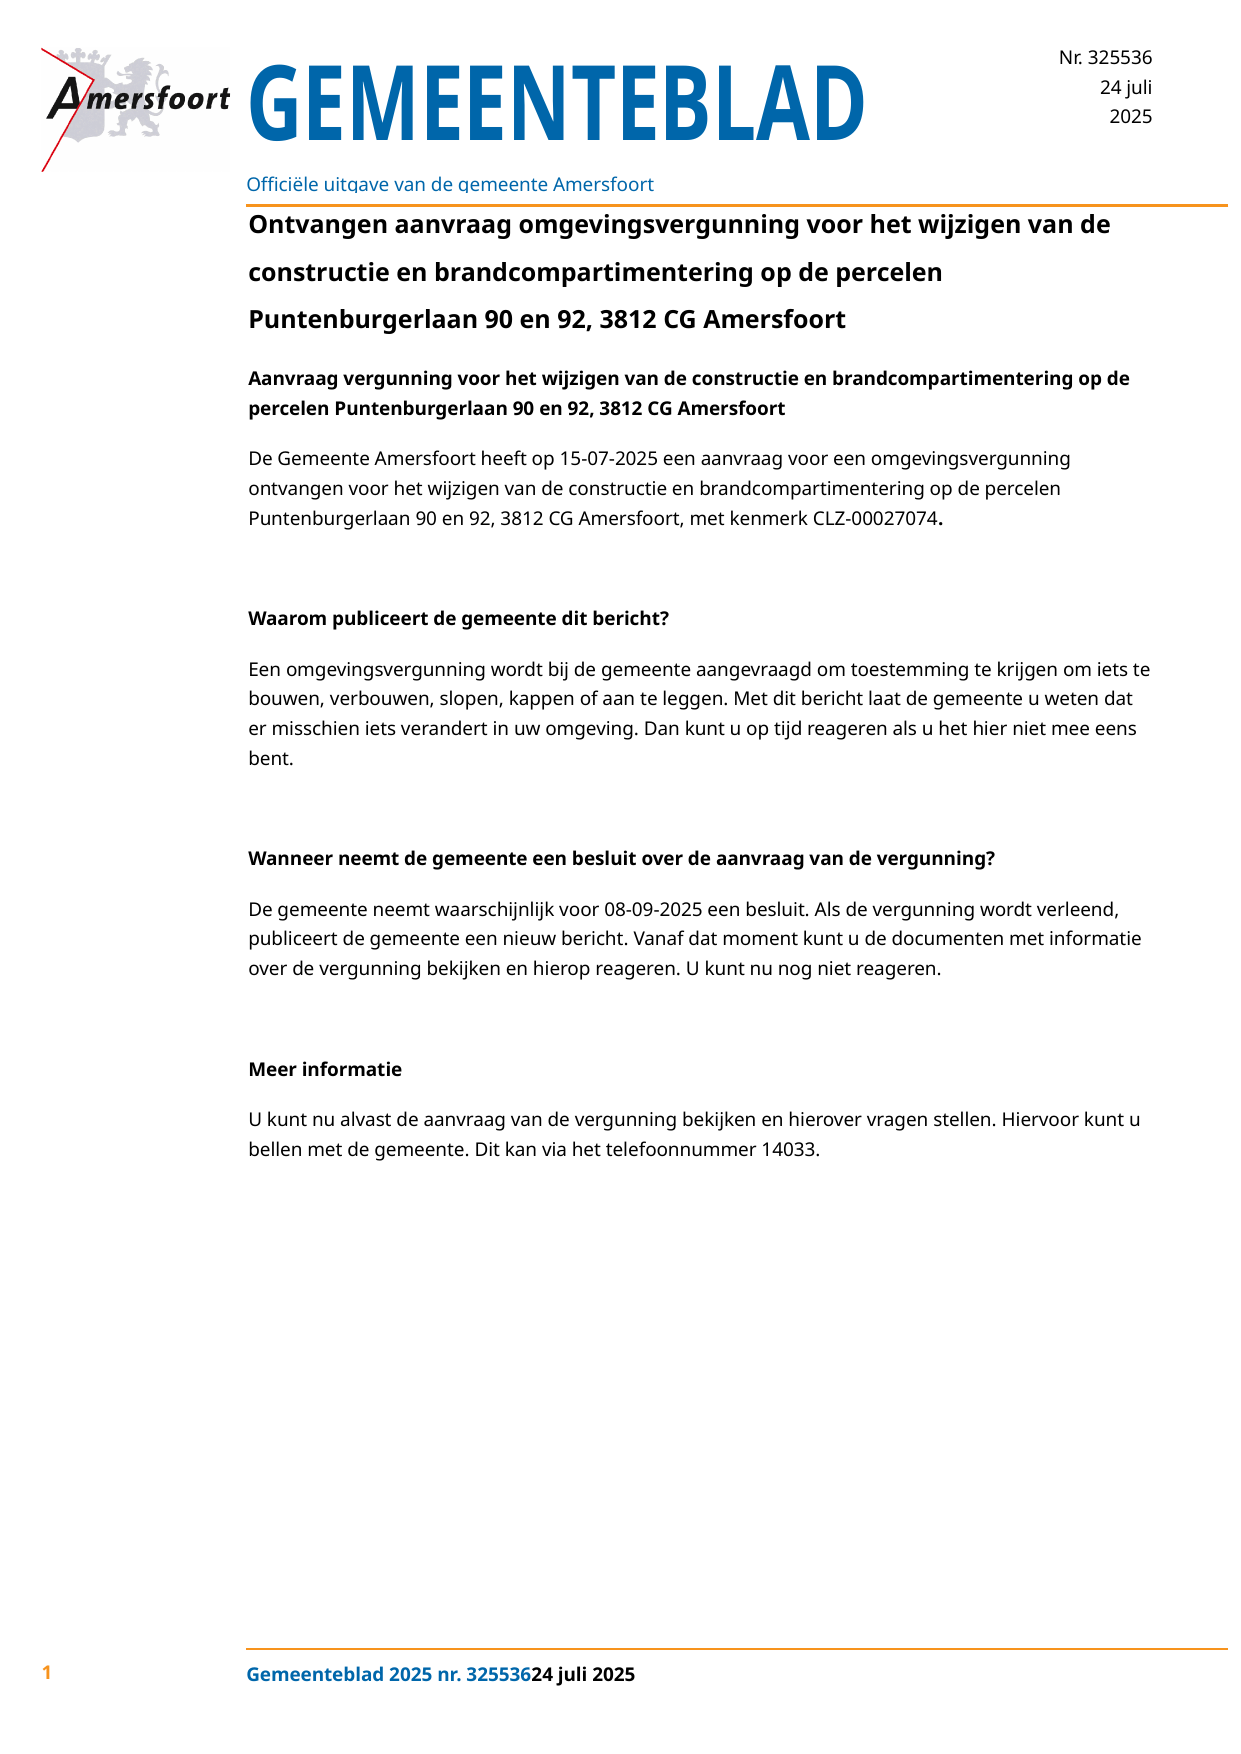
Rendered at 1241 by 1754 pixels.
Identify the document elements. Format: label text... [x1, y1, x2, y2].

text Meer informatie [248, 1056, 1152, 1082]
text U kunt nu alvast de aanvraag van de vergunning bekijken en hierover vragen stellen. Hiervoor kunt u bellen met de gemeente. Dit kan via het telefoonnummer 14033. [248, 1106, 1152, 1162]
text Wanneer neemt de gemeente een besluit over de aanvraag van de vergunning? [248, 846, 1152, 871]
text De Gemeente Amersfoort heeft op 15-07-2025 een aanvraag voor een omgevingsvergunning ontvangen voor het wijzigen van de constructie en brandcompartimentering op de percelen Puntenburgerlaan 90 en 92, 3812 CG Amersfoort, met kenmerk CLZ-00027074. [248, 446, 1152, 530]
text Aanvraag vergunning voor het wijzigen van de constructie en brandcompartimentering op de percelen Puntenburgerlaan 90 en 92, 3812 CG Amersfoort [248, 366, 1152, 421]
picture [41, 47, 231, 172]
text Ontvangen aanvraag omgevingsvergunning voor het wijzigen van de constructie en brandcompartimentering op de percelen Puntenburgerlaan 90 en 92, 3812 CG Amersfoort [248, 207, 1152, 336]
text De gemeente neemt waarschijnlijk voor 08-09-2025 een besluit. Als de vergunning wordt verleend, publiceert de gemeente een nieuw bericht. Vanaf dat moment kunt u de documenten met informatie over de vergunning bekijken en hierop reageren. U kunt nu nog niet reageren. [248, 896, 1152, 981]
text Een omgevingsvergunning wordt bij de gemeente aangevraagd om toestemming te krijgen om iets te bouwen, verbouwen, slopen, kappen of aan te leggen. Met dit bericht laat de gemeente u weten dat er misschien iets verandert in uw omgeving. Dan kunt u op tijd reageren als u het hier niet mee eens bent. [248, 656, 1152, 770]
text Waarom publiceert de gemeente dit bericht? [248, 606, 1152, 631]
